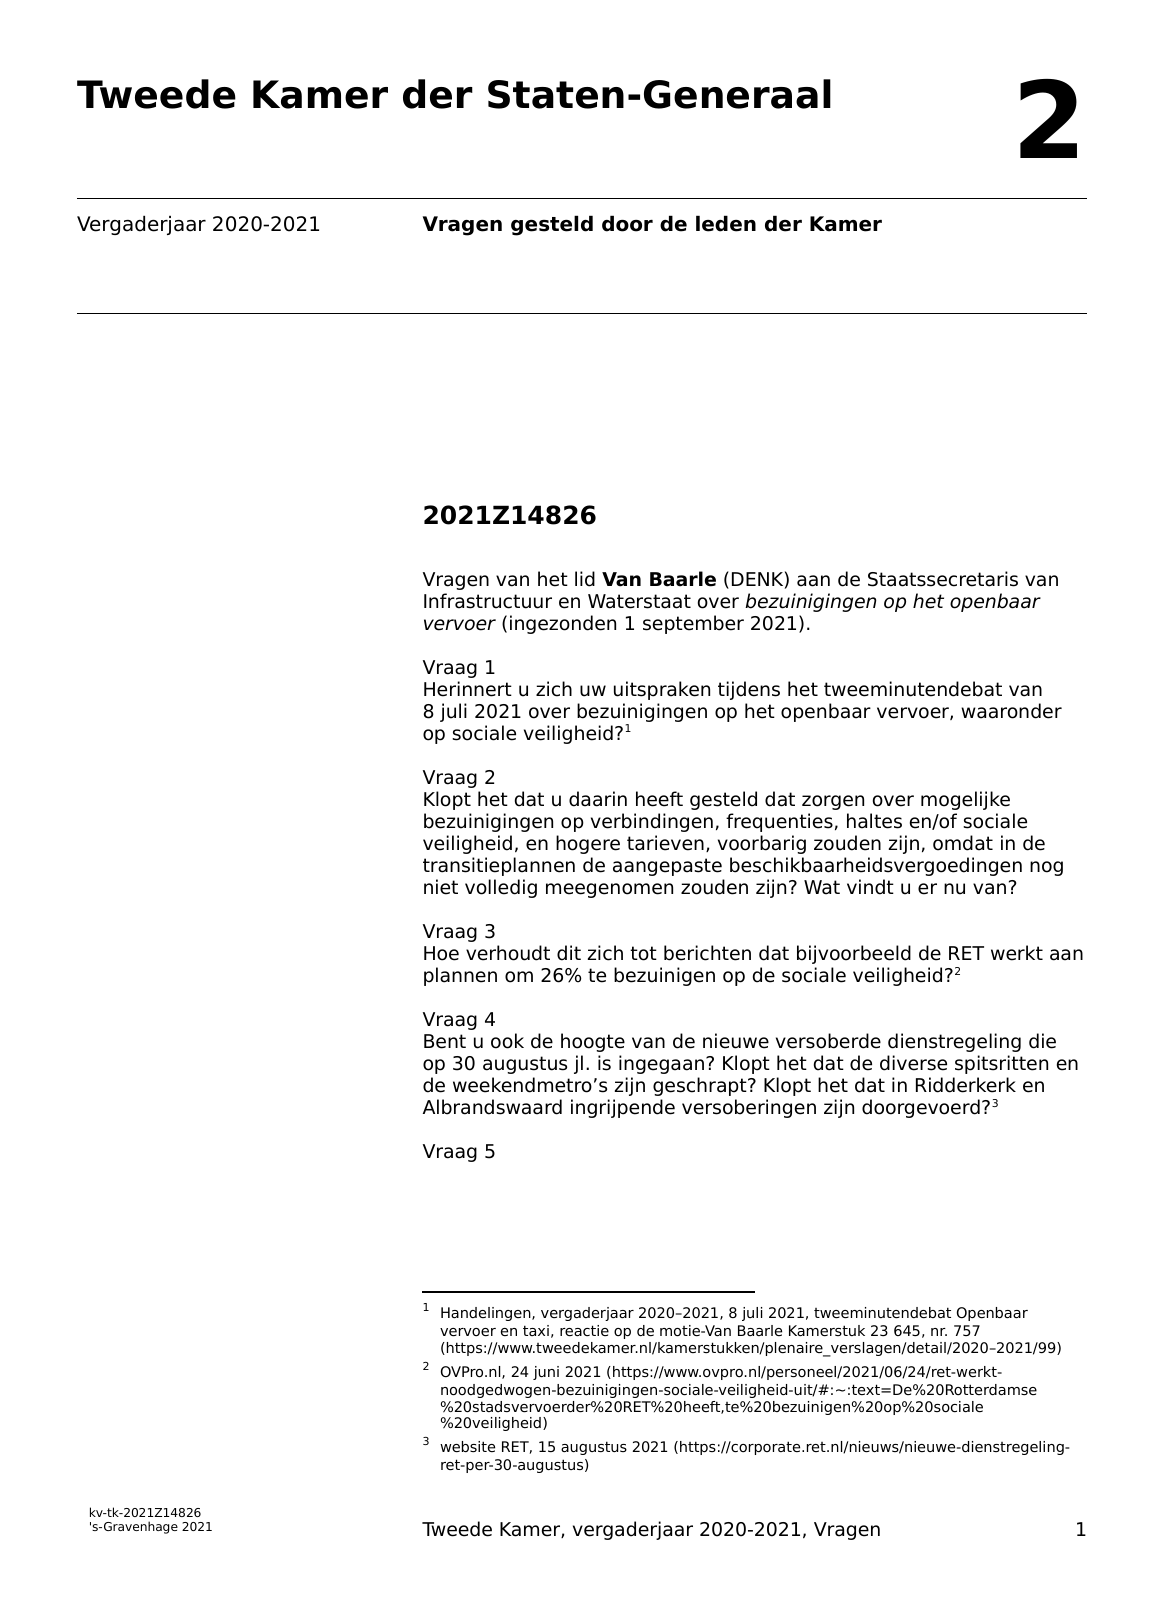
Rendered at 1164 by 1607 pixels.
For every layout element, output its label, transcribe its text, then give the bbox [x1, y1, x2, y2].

text Vraag 4 [422, 1009, 1087, 1031]
table_header 2 [886, 59, 1087, 198]
table_cell Vergaderjaar 2020-2021 [77, 199, 422, 313]
text Vraag 5 [422, 1141, 1087, 1163]
text 2021Z14826 [422, 501, 1087, 531]
table_header Tweede Kamer der Staten-Generaal [77, 59, 886, 198]
text OVPro.nl, 24 juni 2021 (https://www.ovpro.nl/personeel/2021/06/24/ret-werkt-noodgedwogen-bezuinigingen-sociale-veiligheid-uit/#:~:text=De%20Rotterdamse%20stadsvervoerder%20RET%20heeft,te%20bezuinigen%20op%20sociale%20veiligheid) [422, 1360, 1087, 1432]
text website RET, 15 augustus 2021 (https://corporate.ret.nl/nieuws/nieuwe-dienstregeling-ret-per-30-augustus) [422, 1435, 1087, 1474]
text kv-tk-2021Z14826 [88, 1506, 323, 1520]
table_cell Vragen gesteld door de leden der Kamer [422, 199, 1087, 313]
text Vraag 2 [422, 767, 1087, 789]
text 's-Gravenhage 2021 [88, 1520, 323, 1534]
text Bent u ook de hoogte van de nieuwe versoberde dienstregeling die op 30 augustus jl. is ingegaan? Klopt het dat de diverse spitsritten en de weekendmetro’s zijn geschrapt? Klopt het dat in Ridderkerk en Albrandswaard ingrijpende versoberingen zijn doorgevoerd? [422, 1031, 1087, 1119]
text Herinnert u zich uw uitspraken tijdens het tweeminutendebat van 8 juli 2021 over bezuinigingen op het openbaar vervoer, waaronder op sociale veiligheid? [422, 679, 1087, 745]
text Vraag 3 [422, 921, 1087, 943]
text Vraag 1 [422, 657, 1087, 679]
text Vragen van het lid Van Baarle (DENK) aan de Staatssecretaris van Infrastructuur en Waterstaat over bezuinigingen op het openbaar vervoer (ingezonden 1 september 2021). [422, 569, 1087, 635]
text Hoe verhoudt dit zich tot berichten dat bijvoorbeeld de RET werkt aan plannen om 26% te bezuinigen op de sociale veiligheid? [422, 943, 1087, 987]
text Klopt het dat u daarin heeft gesteld dat zorgen over mogelijke bezuinigingen op verbindingen, frequenties, haltes en/of sociale veiligheid, en hogere tarieven, voorbarig zouden zijn, omdat in de transitieplannen de aangepaste beschikbaarheidsvergoedingen nog niet volledig meegenomen zouden zijn? Wat vindt u er nu van? [422, 789, 1087, 899]
text Handelingen, vergaderjaar 2020–2021, 8 juli 2021, tweeminutendebat Openbaar vervoer en taxi, reactie op de motie-Van Baarle Kamerstuk 23 645, nr. 757 (https://www.tweedekamer.nl/kamerstukken/plenaire_verslagen/detail/2020–2021/99) [422, 1301, 1087, 1357]
